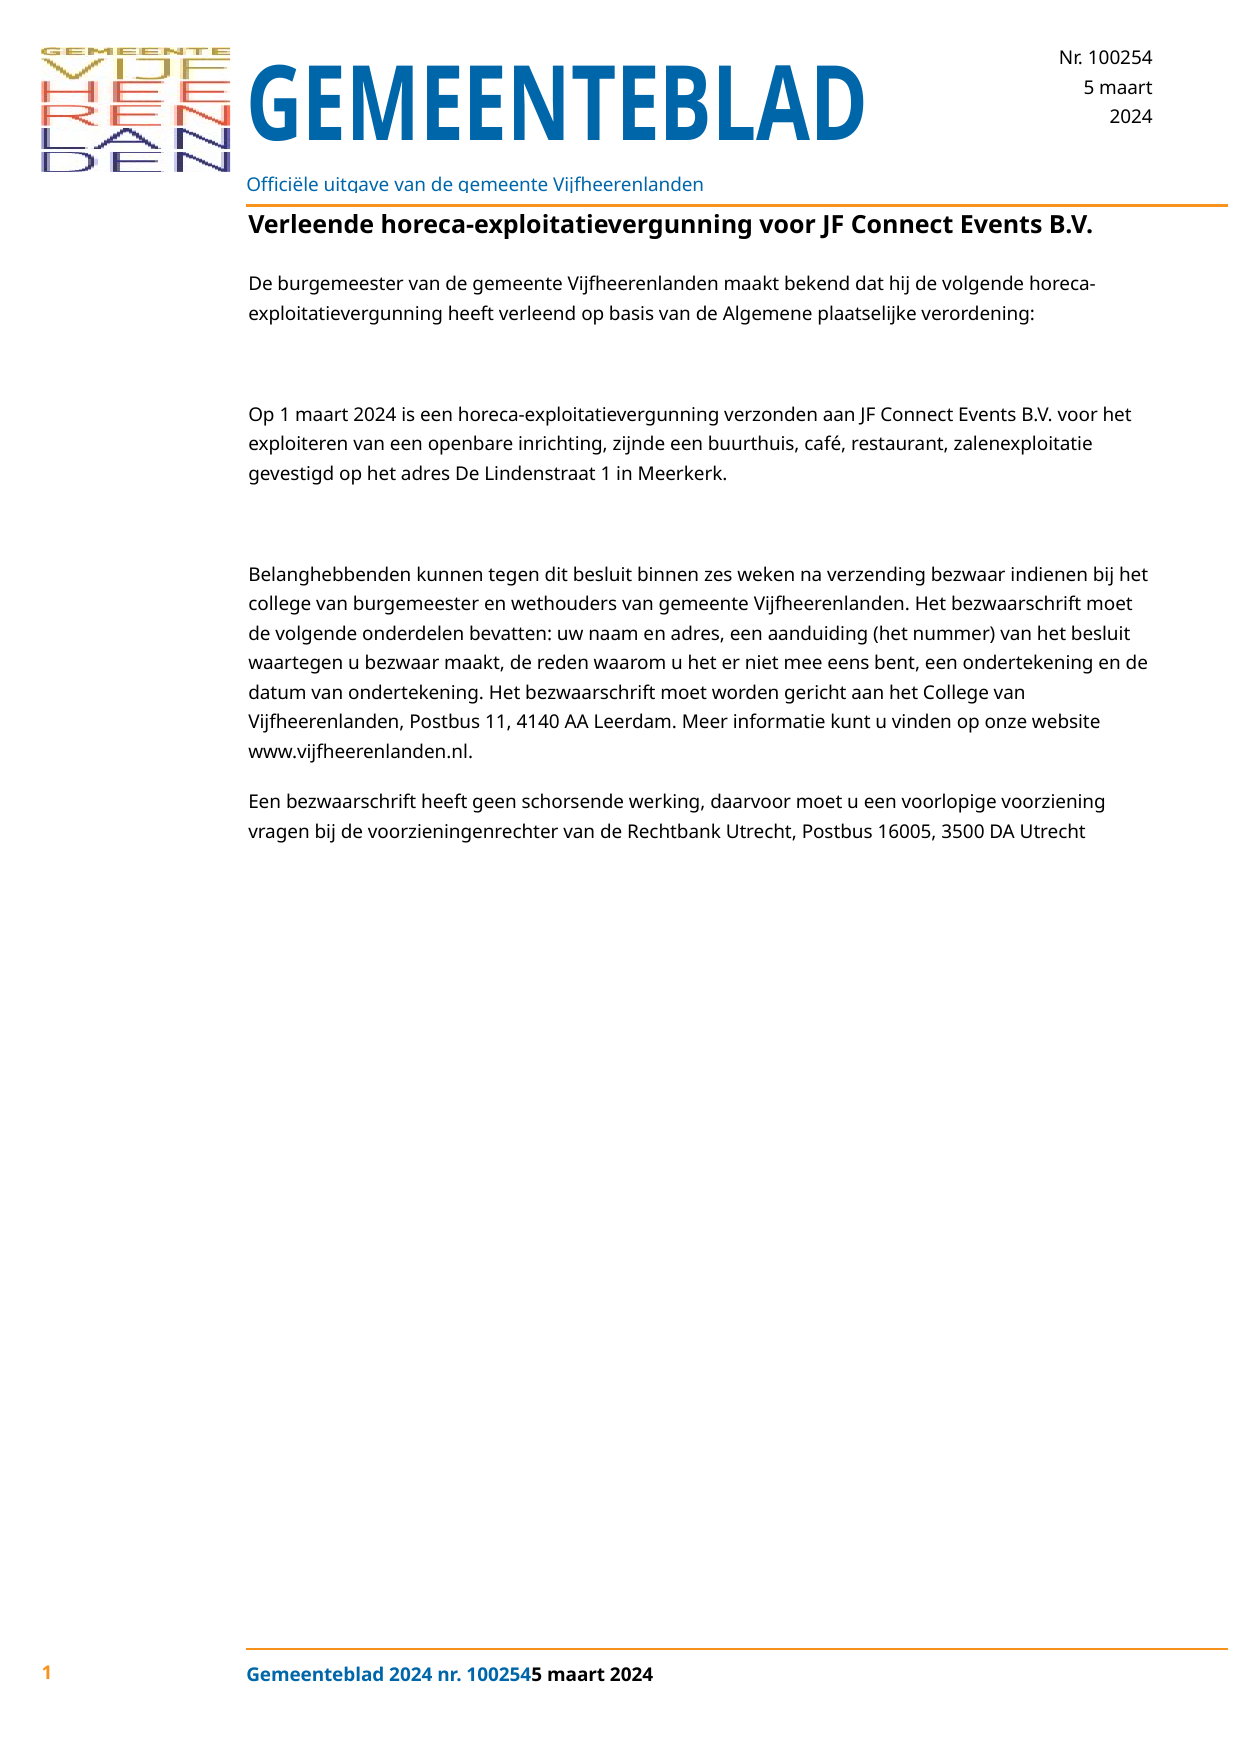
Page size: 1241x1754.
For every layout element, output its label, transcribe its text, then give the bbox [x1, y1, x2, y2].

text Belanghebbenden kunnen tegen dit besluit binnen zes weken na verzending bezwaar indienen bij het college van burgemeester en wethouders van gemeente Vijfheerenlanden. Het bezwaarschrift moet de volgende onderdelen bevatten: uw naam en adres, een aanduiding (het nummer) van het besluit waartegen u bezwaar maakt, de reden waarom u het er niet mee eens bent, een ondertekening en de datum van ondertekening. Het bezwaarschrift moet worden gericht aan het College van Vijfheerenlanden, Postbus 11, 4140 AA Leerdam. Meer informatie kunt u vinden op onze website www.vijfheerenlanden.nl. [248, 561, 1152, 764]
text Verleende horeca-exploitatievergunning voor JF Connect Events B.V. [248, 207, 1152, 241]
picture [41, 47, 231, 172]
text De burgemeester van de gemeente Vijfheerenlanden maakt bekend dat hij de volgende horeca-exploitatievergunning heeft verleend op basis van de Algemene plaatselijke verordening: [248, 270, 1152, 326]
text Een bezwaarschrift heeft geen schorsende werking, daarvoor moet u een voorlopige voorziening vragen bij de voorzieningenrechter van de Rechtbank Utrecht, Postbus 16005, 3500 DA Utrecht [248, 789, 1152, 844]
text Op 1 maart 2024 is een horeca-exploitatievergunning verzonden aan JF Connect Events B.V. voor het exploiteren van een openbare inrichting, zijnde een buurthuis, café, restaurant, zalenexploitatie gevestigd op het adres De Lindenstraat 1 in Meerkerk. [248, 401, 1152, 486]
